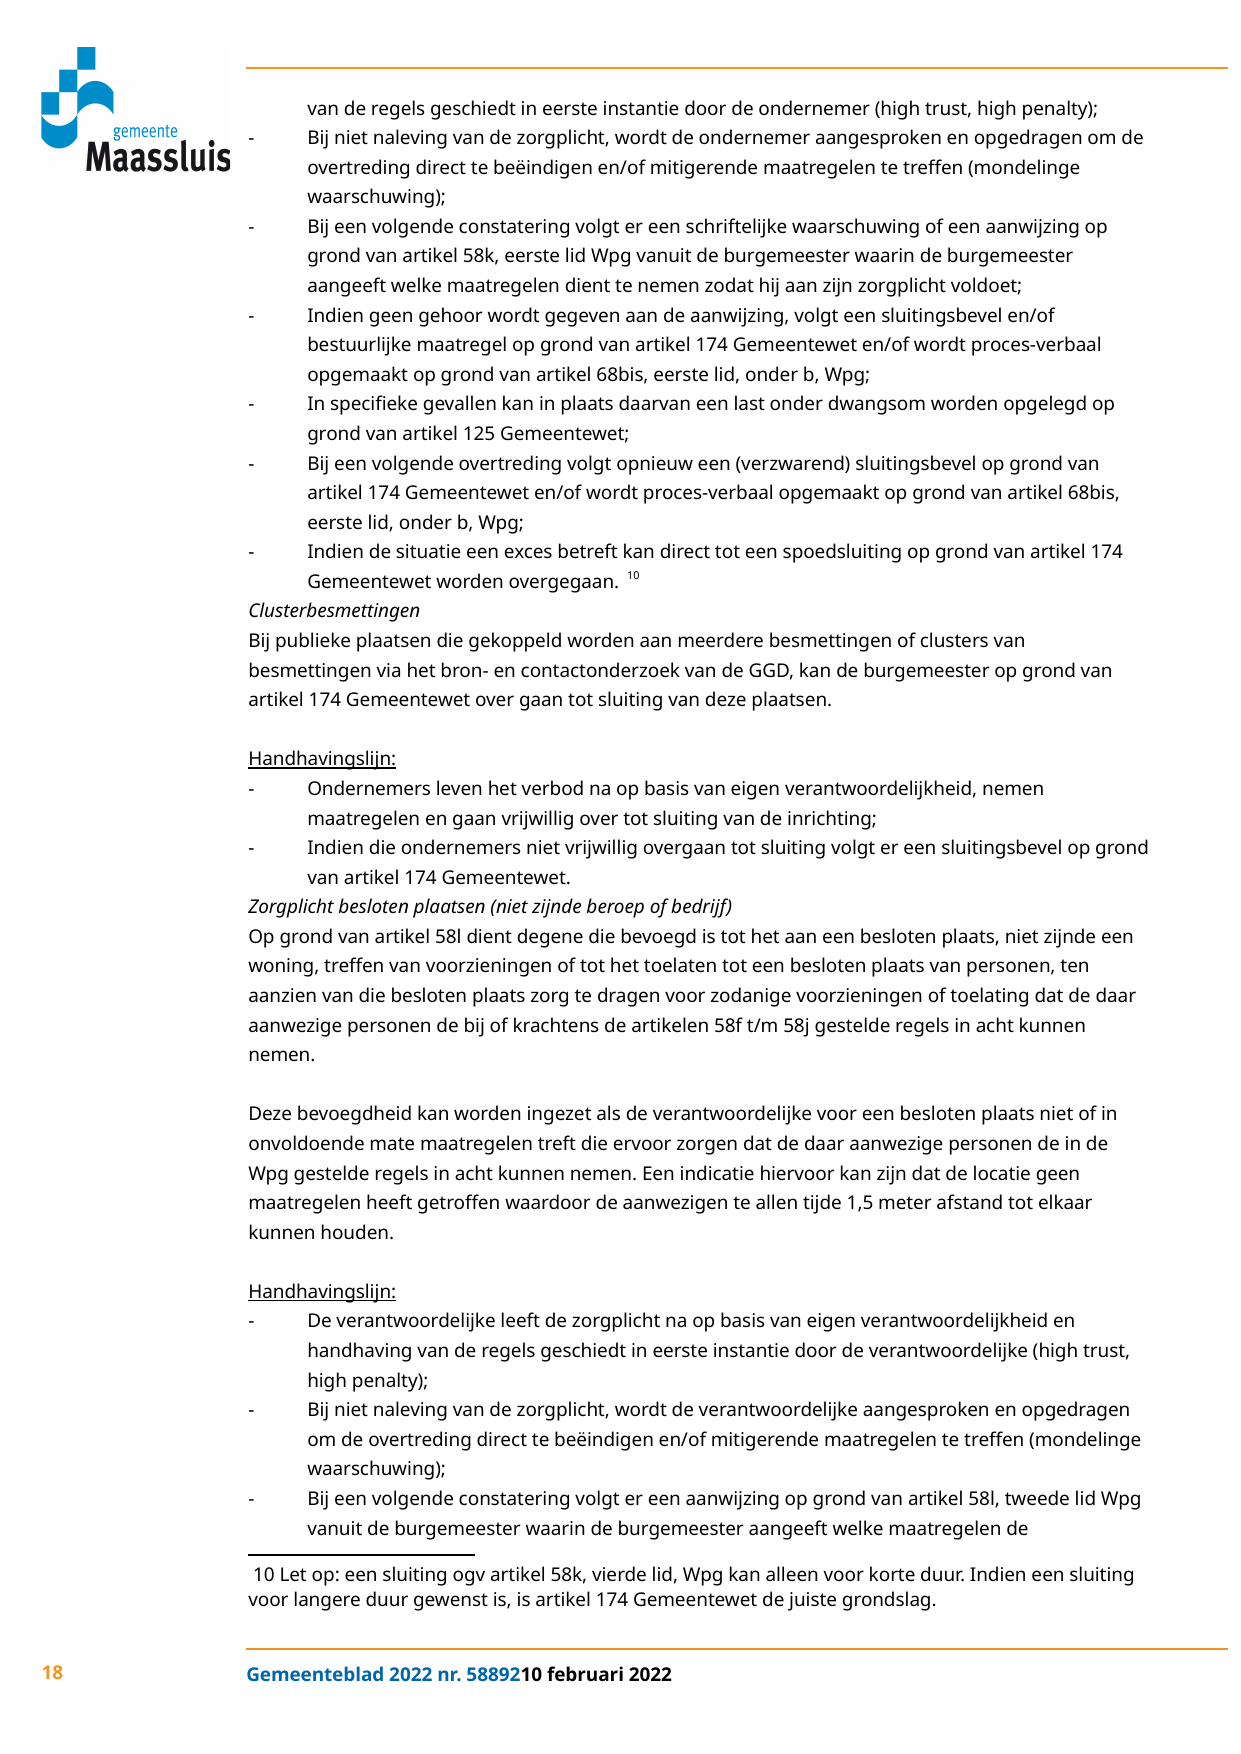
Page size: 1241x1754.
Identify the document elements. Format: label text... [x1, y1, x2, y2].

list Indien geen gehoor wordt gegeven aan de aanwijzing, volgt een sluitingsbevel en/of bestuurlijke maatregel op grond van artikel 174 Gemeentewet en/of wordt proces-verbaal opgemaakt op grond van artikel 68bis, eerste lid, onder b, Wpg; [248, 302, 1152, 387]
list Indien die ondernemers niet vrijwillig overgaan tot sluiting volgt er een sluitingsbevel op grond van artikel 174 Gemeentewet. [248, 834, 1152, 890]
picture [41, 47, 77, 92]
list Bij niet naleving van de zorgplicht, wordt de verantwoordelijke aangesproken en opgedragen om de overtreding direct te beëindigen en/of mitigerende maatregelen te treffen (mondelinge waarschuwing); [248, 1396, 1152, 1481]
text Op grond van artikel 58l dient degene die bevoegd is tot het aan een besloten plaats, niet zijnde een woning, treffen van voorzieningen of tot het toelaten tot een besloten plaats van personen, ten aanzien van die besloten plaats zorg te dragen voor zodanige voorzieningen of toelating dat de daar aanwezige personen de bij of krachtens de artikelen 58f t/m 58j gestelde regels in acht kunnen nemen. [248, 923, 1152, 1067]
text Clusterbesmettingen [248, 598, 1152, 623]
list Indien de situatie een exces betreft kan direct tot een spoedsluiting op grond van artikel 174 Gemeentewet worden overgegaan. [248, 538, 1152, 594]
text Handhavingslijn: [248, 746, 1152, 771]
list De verantwoordelijke leeft de zorgplicht na op basis van eigen verantwoordelijkheid en handhaving van de regels geschiedt in eerste instantie door de verantwoordelijke (high trust, high penalty); [248, 1308, 1152, 1393]
list Ondernemers leven het verbod na op basis van eigen verantwoordelijkheid, nemen maatregelen en gaan vrijwillig over tot sluiting van de inrichting; [248, 775, 1152, 831]
list Bij een volgende constatering volgt er een aanwijzing op grond van artikel 58l, tweede lid Wpg vanuit de burgemeester waarin de burgemeester aangeeft welke maatregelen de [248, 1485, 1152, 1541]
text Deze bevoegdheid kan worden ingezet als de verantwoordelijke voor een besloten plaats niet of in onvoldoende mate maatregelen treft die ervoor zorgen dat de daar aanwezige personen de in de Wpg gestelde regels in acht kunnen nemen. Een indicatie hiervoor kan zijn dat de locatie geen maatregelen heeft getroffen waardoor de aanwezigen te allen tijde 1,5 meter afstand tot elkaar kunnen houden. [248, 1101, 1152, 1245]
text Handhavingslijn: [248, 1278, 1152, 1304]
picture [41, 47, 231, 172]
list Let op: een sluiting ogv artikel 58k, vierde lid, Wpg kan alleen voor korte duur. Indien een sluiting voor langere duur gewenst is, is artikel 174 Gemeentewet de juiste grondslag. [248, 1561, 1152, 1612]
list Bij niet naleving van de zorgplicht, wordt de ondernemer aangesproken en opgedragen om de overtreding direct te beëindigen en/of mitigerende maatregelen te treffen (mondelinge waarschuwing); [248, 124, 1152, 209]
list In specifieke gevallen kan in plaats daarvan een last onder dwangsom worden opgelegd op grond van artikel 125 Gemeentewet; [248, 391, 1152, 446]
text Zorgplicht besloten plaatsen (niet zijnde beroep of bedrijf) [248, 893, 1152, 919]
list Bij een volgende constatering volgt er een schriftelijke waarschuwing of een aanwijzing op grond van artikel 58k, eerste lid Wpg vanuit de burgemeester waarin de burgemeester aangeeft welke maatregelen dient te nemen zodat hij aan zijn zorgplicht voldoet; [248, 213, 1152, 298]
list Bij een volgende overtreding volgt opnieuw een (verzwarend) sluitingsbevel op grond van artikel 174 Gemeentewet en/of wordt proces-verbaal opgemaakt op grond van artikel 68bis, eerste lid, onder b, Wpg; [248, 450, 1152, 535]
list van de regels geschiedt in eerste instantie door de ondernemer (high trust, high penalty); [248, 95, 1152, 121]
text Bij publieke plaatsen die gekoppeld worden aan meerdere besmettingen of clusters van besmettingen via het bron- en contactonderzoek van de GGD, kan de burgemeester op grond van artikel 174 Gemeentewet over gaan tot sluiting van deze plaatsen. [248, 627, 1152, 712]
